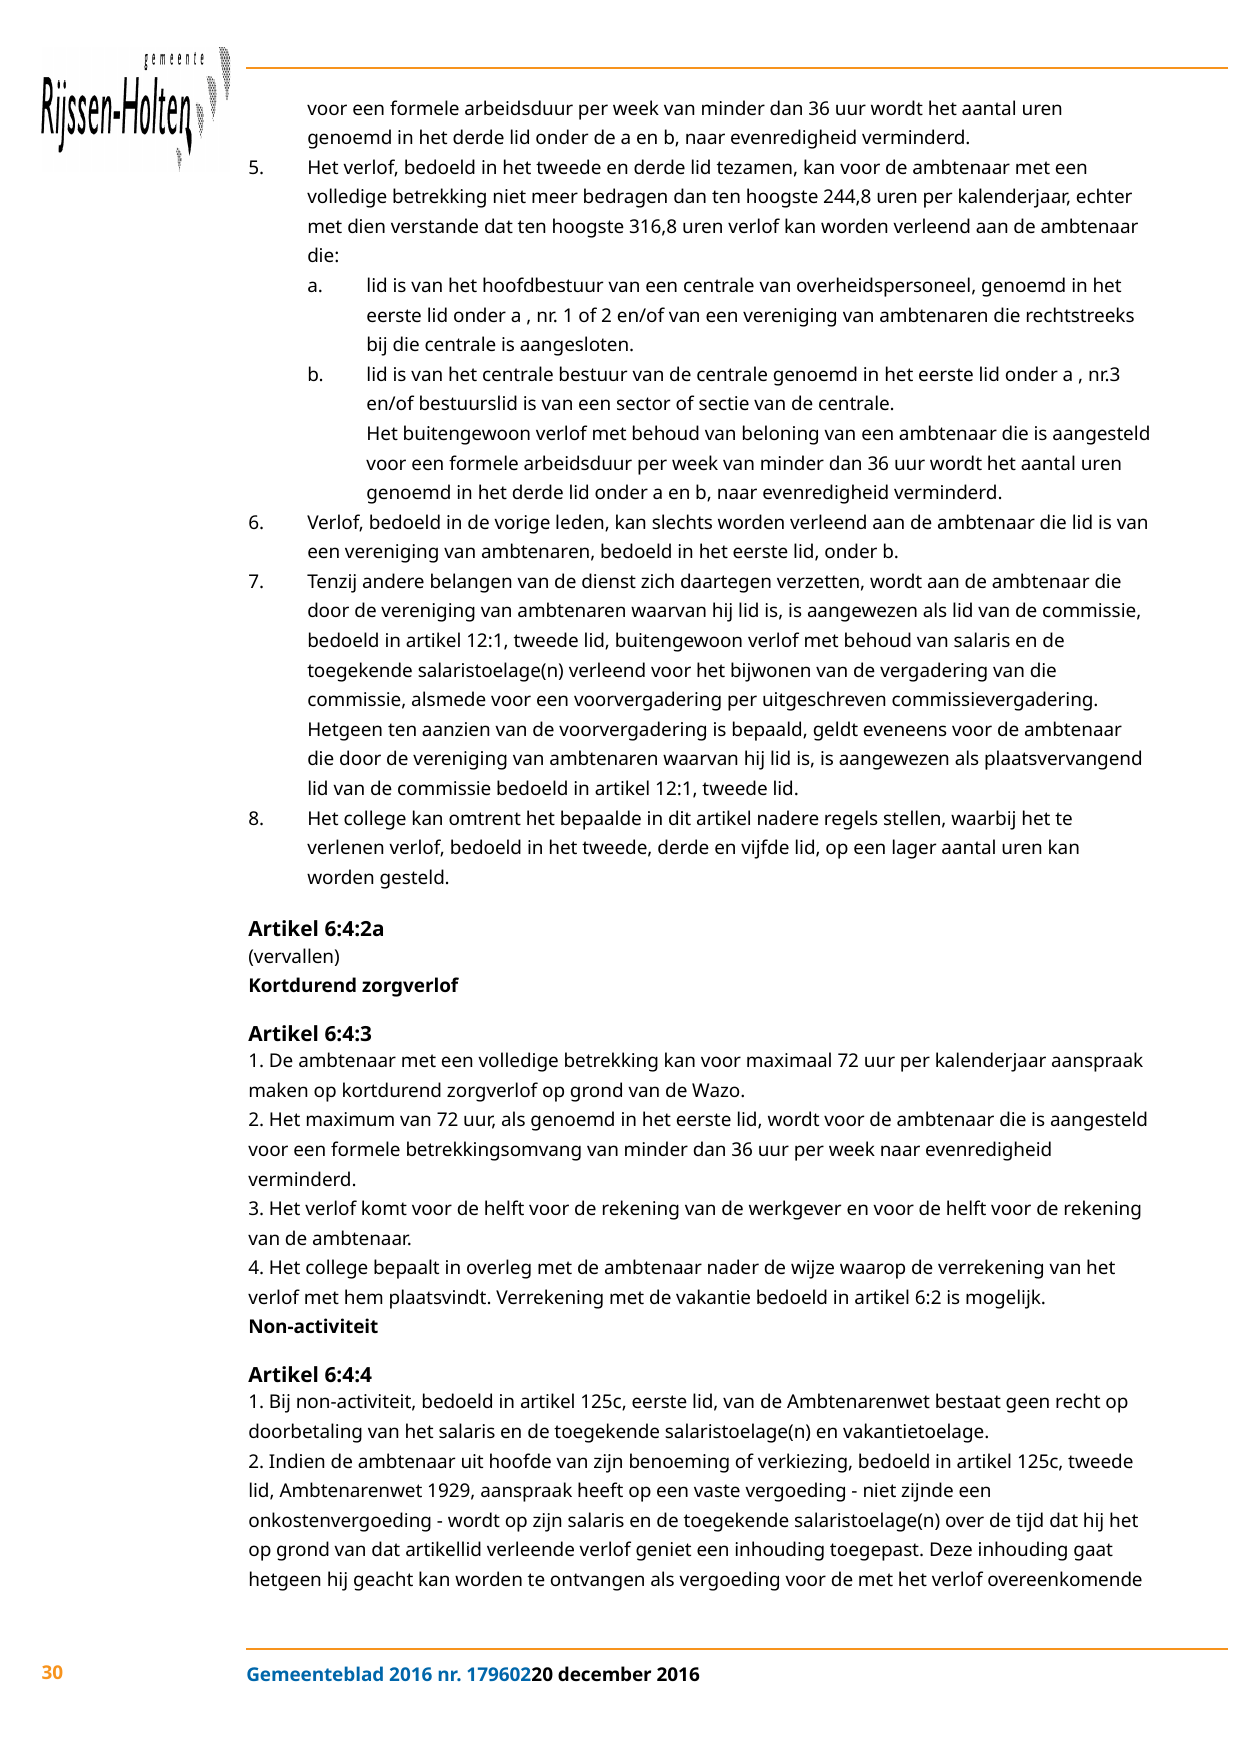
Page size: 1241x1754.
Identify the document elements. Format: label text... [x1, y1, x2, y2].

text Artikel 6:4:4 [248, 1360, 1152, 1389]
text 3. Het verlof komt voor de helft voor de rekening van de werkgever en voor de helft voor de rekening van de ambtenaar. [248, 1195, 1152, 1251]
text Non-activiteit [248, 1314, 1152, 1339]
list Het verlof, bedoeld in het tweede en derde lid tezamen, kan voor de ambtenaar met een volledige betrekking niet meer bedragen dan ten hoogste 244,8 uren per kalenderjaar, echter met dien verstande dat ten hoogste 316,8 uren verlof kan worden verleend aan de ambtenaar die: [248, 154, 1152, 268]
text Artikel 6:4:2a [248, 914, 1152, 943]
list Tenzij andere belangen van de dienst zich daartegen verzetten, wordt aan de ambtenaar die door de vereniging van ambtenaren waarvan hij lid is, is aangewezen als lid van de commissie, bedoeld in artikel 12:1, tweede lid, buitengewoon verlof met behoud van salaris en de toegekende salaristoelage(n) verleend voor het bijwonen van de vergadering van die commissie, alsmede voor een voorvergadering per uitgeschreven commissievergadering. Hetgeen ten aanzien van de voorvergadering is bepaald, geldt eveneens voor de ambtenaar die door de vereniging van ambtenaren waarvan hij lid is, is aangewezen als plaatsvervangend lid van de commissie bedoeld in artikel 12:1, tweede lid. [248, 568, 1152, 801]
list Verlof, bedoeld in de vorige leden, kan slechts worden verleend aan de ambtenaar die lid is van een vereniging van ambtenaren, bedoeld in het eerste lid, onder b. [248, 509, 1152, 564]
text 1. Bij non-activiteit, bedoeld in artikel 125c, eerste lid, van de Ambtenarenwet bestaat geen recht op doorbetaling van het salaris en de toegekende salaristoelage(n) en vakantietoelage. [248, 1389, 1152, 1444]
text 2. Indien de ambtenaar uit hoofde van zijn benoeming of verkiezing, bedoeld in artikel 125c, tweede lid, Ambtenarenwet 1929, aanspraak heeft op een vaste vergoeding - niet zijnde een onkostenvergoeding - wordt op zijn salaris en de toegekende salaristoelage(n) over de tijd dat hij het op grond van dat artikellid verleende verlof geniet een inhouding toegepast. Deze inhouding gaat hetgeen hij geacht kan worden te ontvangen als vergoeding voor de met het verlof overeenkomende [248, 1448, 1152, 1592]
text 4. Het college bepaalt in overleg met de ambtenaar nader de wijze waarop de verrekening van het verlof met hem plaatsvindt. Verrekening met de vakantie bedoeld in artikel 6:2 is mogelijk. [248, 1254, 1152, 1310]
list lid is van het hoofdbestuur van een centrale van overheidspersoneel, genoemd in het eerste lid onder a , nr. 1 of 2 en/of van een vereniging van ambtenaren die rechtstreeks bij die centrale is aangesloten. [307, 272, 1152, 357]
list voor een formele arbeidsduur per week van minder dan 36 uur wordt het aantal uren genoemd in het derde lid onder de a en b, naar evenredigheid verminderd. [248, 95, 1152, 150]
text 1. De ambtenaar met een volledige betrekking kan voor maximaal 72 uur per kalenderjaar aanspraak maken op kortdurend zorgverlof op grond van de Wazo. [248, 1047, 1152, 1103]
list Het buitengewoon verlof met behoud van beloning van een ambtenaar die is aangesteld voor een formele arbeidsduur per week van minder dan 36 uur wordt het aantal uren genoemd in het derde lid onder a en b, naar evenredigheid verminderd. [307, 420, 1152, 505]
text Kortdurend zorgverlof [248, 972, 1152, 998]
list lid is van het centrale bestuur van de centrale genoemd in het eerste lid onder a , nr.3 en/of bestuurslid is van een sector of sectie van de centrale. [307, 361, 1152, 416]
picture [41, 47, 231, 172]
text Artikel 6:4:3 [248, 1019, 1152, 1047]
list Het college kan omtrent het bepaalde in dit artikel nadere regels stellen, waarbij het te verlenen verlof, bedoeld in het tweede, derde en vijfde lid, op een lager aantal uren kan worden gesteld. [248, 805, 1152, 890]
text (vervallen) [248, 943, 1152, 968]
text 2. Het maximum van 72 uur, als genoemd in het eerste lid, wordt voor de ambtenaar die is aangesteld voor een formele betrekkingsomvang van minder dan 36 uur per week naar evenredigheid verminderd. [248, 1107, 1152, 1191]
